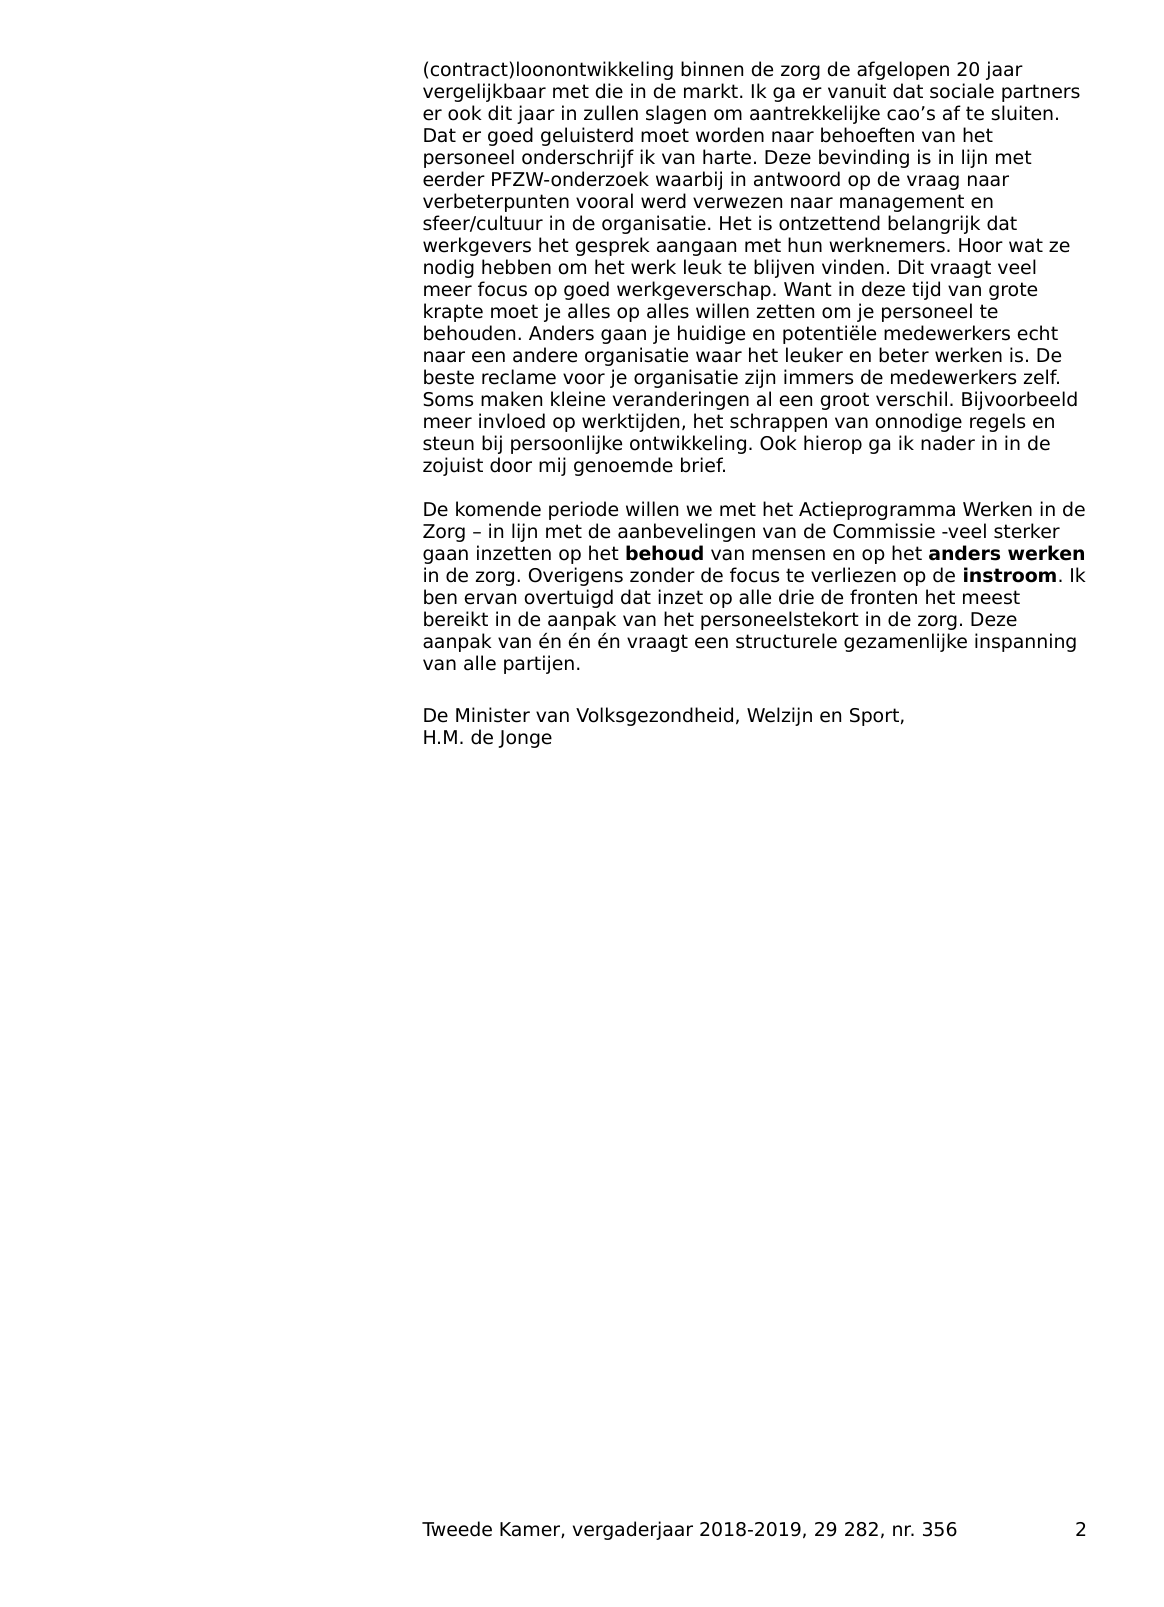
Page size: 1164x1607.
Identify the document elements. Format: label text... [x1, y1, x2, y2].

text De Minister van Volksgezondheid, Welzijn en Sport, H.M. de Jonge [422, 705, 1087, 749]
text De komende periode willen we met het Actieprogramma Werken in de Zorg – in lijn met de aanbevelingen van de Commissie -veel sterker gaan inzetten op het behoud van mensen en op het anders werken in de zorg. Overigens zonder de focus te verliezen op de instroom. Ik ben ervan overtuigd dat inzet op alle drie de fronten het meest bereikt in de aanpak van het personeelstekort in de zorg. Deze aanpak van én én én vraagt een structurele gezamenlijke inspanning van alle partijen. [422, 499, 1087, 675]
text (contract)loonontwikkeling binnen de zorg de afgelopen 20 jaar vergelijkbaar met die in de markt. Ik ga er vanuit dat sociale partners er ook dit jaar in zullen slagen om aantrekkelijke cao’s af te sluiten. Dat er goed geluisterd moet worden naar behoeften van het personeel onderschrijf ik van harte. Deze bevinding is in lijn met eerder PFZW-onderzoek waarbij in antwoord op de vraag naar verbeterpunten vooral werd verwezen naar management en sfeer/cultuur in de organisatie. Het is ontzettend belangrijk dat werkgevers het gesprek aangaan met hun werknemers. Hoor wat ze nodig hebben om het werk leuk te blijven vinden. Dit vraagt veel meer focus op goed werkgeverschap. Want in deze tijd van grote krapte moet je alles op alles willen zetten om je personeel te behouden. Anders gaan je huidige en potentiële medewerkers echt naar een andere organisatie waar het leuker en beter werken is. De beste reclame voor je organisatie zijn immers de medewerkers zelf. Soms maken kleine veranderingen al een groot verschil. Bijvoorbeeld meer invloed op werktijden, het schrappen van onnodige regels en steun bij persoonlijke ontwikkeling. Ook hierop ga ik nader in in de zojuist door mij genoemde brief. [422, 59, 1087, 477]
